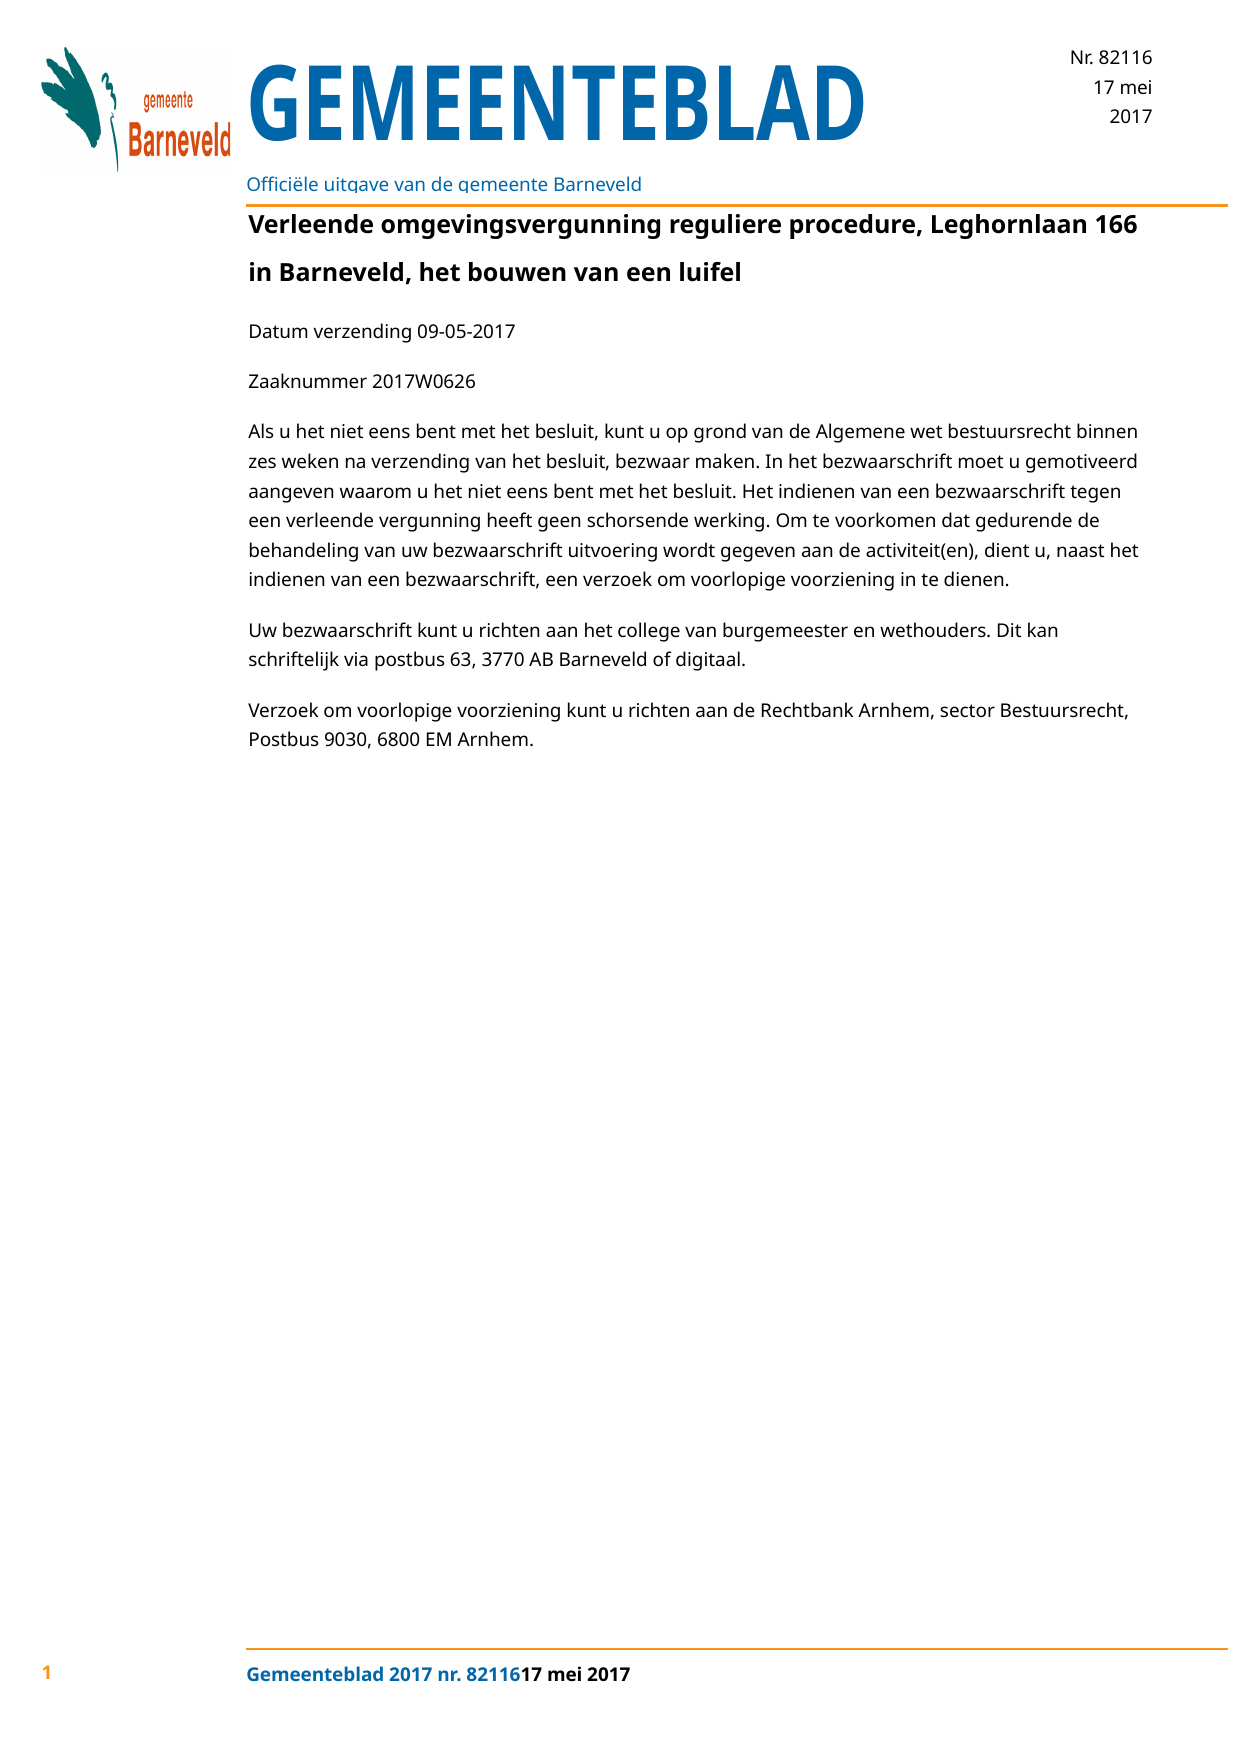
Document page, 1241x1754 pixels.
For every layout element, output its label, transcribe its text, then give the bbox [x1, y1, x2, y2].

picture [41, 47, 231, 172]
text Uw bezwaarschrift kunt u richten aan het college van burgemeester en wethouders. Dit kan schriftelijk via postbus 63, 3770 AB Barneveld of digitaal. [248, 617, 1152, 672]
text Verleende omgevingsvergunning reguliere procedure, Leghornlaan 166 in Barneveld, het bouwen van een luifel [248, 207, 1152, 288]
text Zaaknummer 2017W0626 [248, 368, 1152, 394]
text Verzoek om voorlopige voorziening kunt u richten aan de Rechtbank Arnhem, sector Bestuursrecht, Postbus 9030, 6800 EM Arnhem. [248, 697, 1152, 752]
text Datum verzending 09-05-2017 [248, 318, 1152, 344]
text Als u het niet eens bent met het besluit, kunt u op grond van de Algemene wet bestuursrecht binnen zes weken na verzending van het besluit, bezwaar maken. In het bezwaarschrift moet u gemotiveerd aangeven waarom u het niet eens bent met het besluit. Het indienen van een bezwaarschrift tegen een verleende vergunning heeft geen schorsende werking. Om te voorkomen dat gedurende de behandeling van uw bezwaarschrift uitvoering wordt gegeven aan de activiteit(en), dient u, naast het indienen van een bezwaarschrift, een verzoek om voorlopige voorziening in te dienen. [248, 419, 1152, 592]
